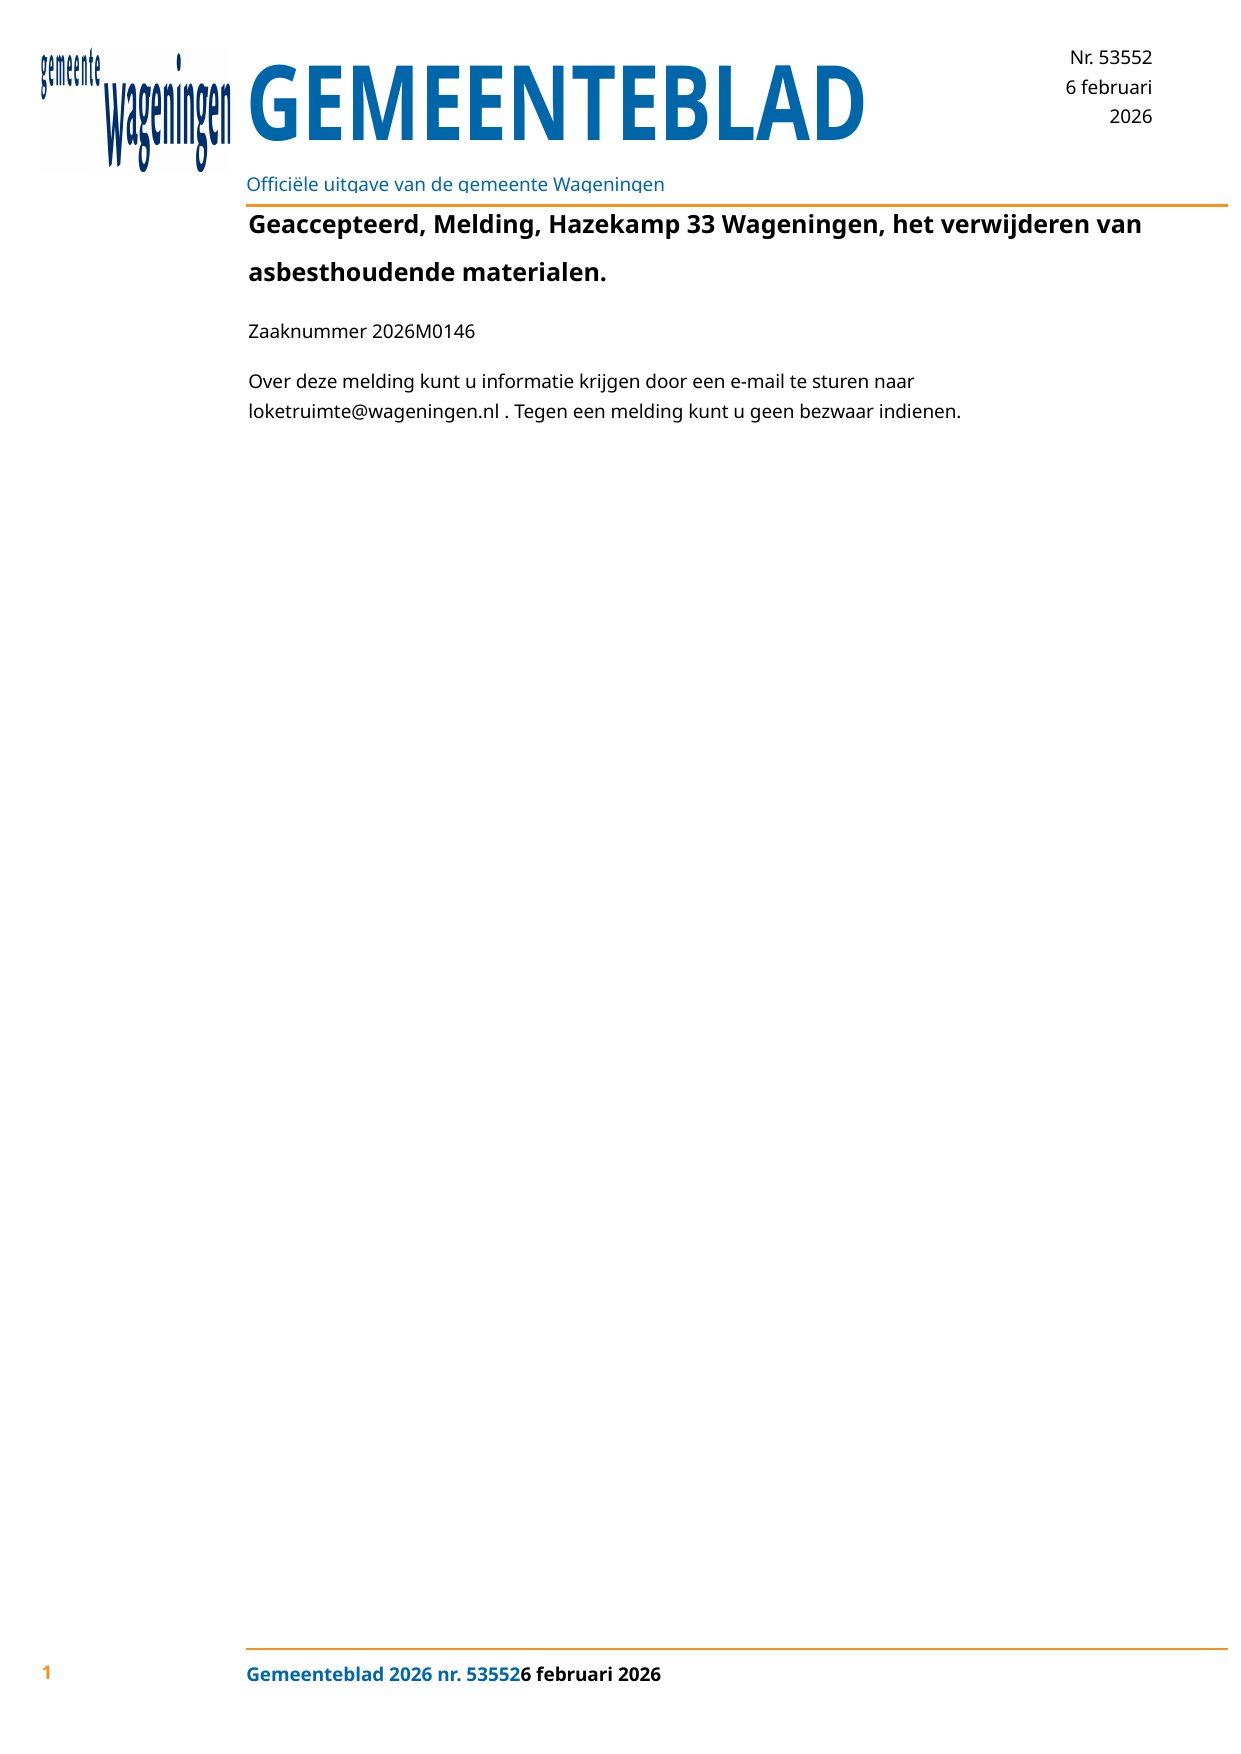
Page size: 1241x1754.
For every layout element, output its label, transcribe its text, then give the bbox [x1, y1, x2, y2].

text Geaccepteerd, Melding, Hazekamp 33 Wageningen, het verwijderen van asbesthoudende materialen. [248, 207, 1152, 288]
picture [41, 47, 231, 172]
text Zaaknummer 2026M0146 [248, 318, 1152, 344]
text Over deze melding kunt u informatie krijgen door een e-mail te sturen naar loketruimte@wageningen.nl . Tegen een melding kunt u geen bezwaar indienen. [248, 368, 1152, 424]
